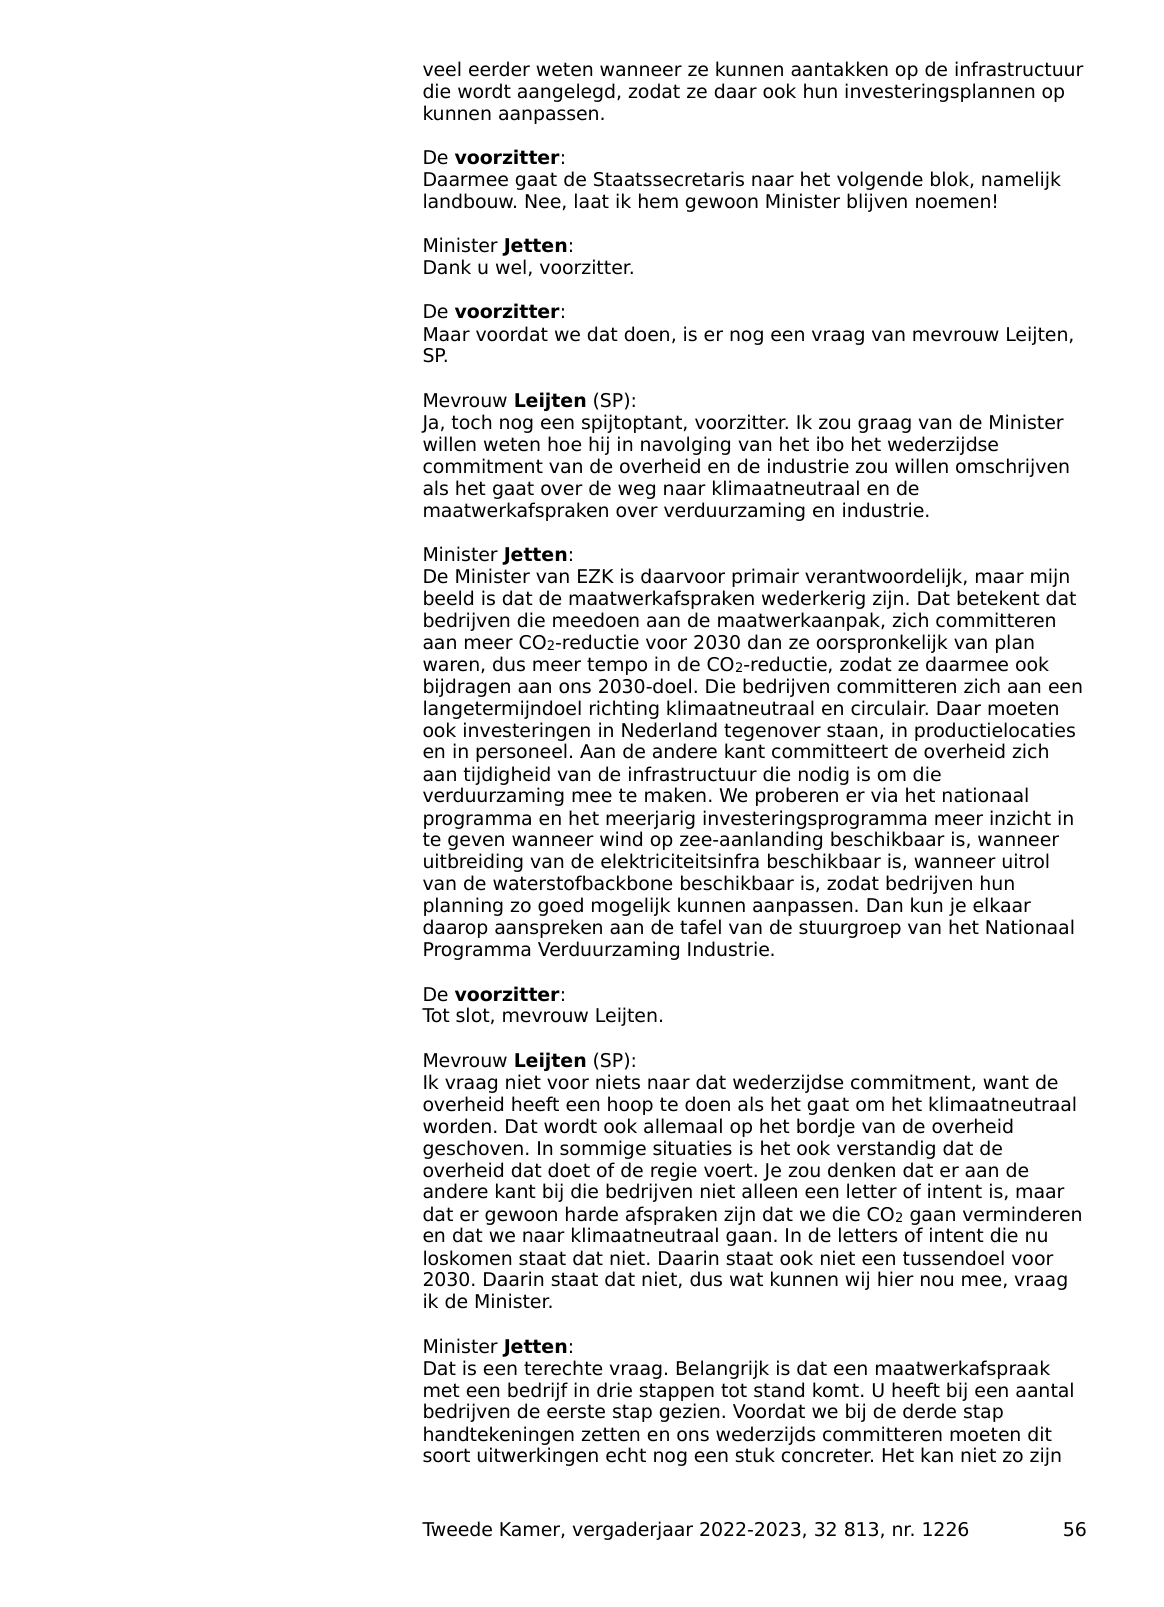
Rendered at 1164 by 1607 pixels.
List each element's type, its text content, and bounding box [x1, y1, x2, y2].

text Mevrouw Leijten (SP): [422, 389, 1087, 412]
text Minister Jetten: [422, 235, 1087, 257]
text Mevrouw Leijten (SP): [422, 1049, 1087, 1072]
text Ja, toch nog een spijtoptant, voorzitter. Ik zou graag van de Minister willen weten hoe hij in navolging van het ibo het wederzijdse commitment van de overheid en de industrie zou willen omschrijven als het gaat over de weg naar klimaatneutraal en de maatwerkafspraken over verduurzaming en industrie. [422, 412, 1087, 521]
text Minister Jetten: [422, 544, 1087, 566]
text veel eerder weten wanneer ze kunnen aantakken op de infrastructuur die wordt aangelegd, zodat ze daar ook hun investeringsplannen op kunnen aanpassen. [422, 59, 1087, 125]
text De voorzitter: [422, 301, 1087, 323]
text Daarmee gaat de Staatssecretaris naar het volgende blok, namelijk landbouw. Nee, laat ik hem gewoon Minister blijven noemen! [422, 169, 1087, 213]
text De Minister van EZK is daarvoor primair verantwoordelijk, maar mijn beeld is dat de maatwerkafspraken wederkerig zijn. Dat betekent dat bedrijven die meedoen aan de maatwerkaanpak, zich committeren aan meer CO2-reductie voor 2030 dan ze oorspronkelijk van plan waren, dus meer tempo in de CO2-reductie, zodat ze daarmee ook bijdragen aan ons 2030-doel. Die bedrijven committeren zich aan een langetermijndoel richting klimaatneutraal en circulair. Daar moeten ook investeringen in Nederland tegenover staan, in productielocaties en in personeel. Aan de andere kant committeert de overheid zich aan tijdigheid van de infrastructuur die nodig is om die verduurzaming mee te maken. We proberen er via het nationaal programma en het meerjarig investeringsprogramma meer inzicht in te geven wanneer wind op zee-aanlanding beschikbaar is, wanneer uitbreiding van de elektriciteitsinfra beschikbaar is, wanneer uitrol van de waterstofbackbone beschikbaar is, zodat bedrijven hun planning zo goed mogelijk kunnen aanpassen. Dan kun je elkaar daarop aanspreken aan de tafel van de stuurgroep van het Nationaal Programma Verduurzaming Industrie. [422, 566, 1087, 961]
text De voorzitter: [422, 983, 1087, 1005]
text Minister Jetten: [422, 1336, 1087, 1357]
text Ik vraag niet voor niets naar dat wederzijdse commitment, want de overheid heeft een hoop te doen als het gaat om het klimaatneutraal worden. Dat wordt ook allemaal op het bordje van de overheid geschoven. In sommige situaties is het ook verstandig dat de overheid dat doet of de regie voert. Je zou denken dat er aan de andere kant bij die bedrijven niet alleen een letter of intent is, maar dat er gewoon harde afspraken zijn dat we die CO2 gaan verminderen en dat we naar klimaatneutraal gaan. In de letters of intent die nu loskomen staat dat niet. Daarin staat ook niet een tussendoel voor 2030. Daarin staat dat niet, dus wat kunnen wij hier nou mee, vraag ik de Minister. [422, 1072, 1087, 1313]
text Maar voordat we dat doen, is er nog een vraag van mevrouw Leijten, SP. [422, 323, 1087, 367]
text Dank u wel, voorzitter. [422, 257, 1087, 279]
text Tot slot, mevrouw Leijten. [422, 1005, 1087, 1027]
text Dat is een terechte vraag. Belangrijk is dat een maatwerkafspraak met een bedrijf in drie stappen tot stand komt. U heeft bij een aantal bedrijven de eerste stap gezien. Voordat we bij de derde stap handtekeningen zetten en ons wederzijds committeren moeten dit soort uitwerkingen echt nog een stuk concreter. Het kan niet zo zijn [422, 1357, 1087, 1467]
text De voorzitter: [422, 147, 1087, 169]
